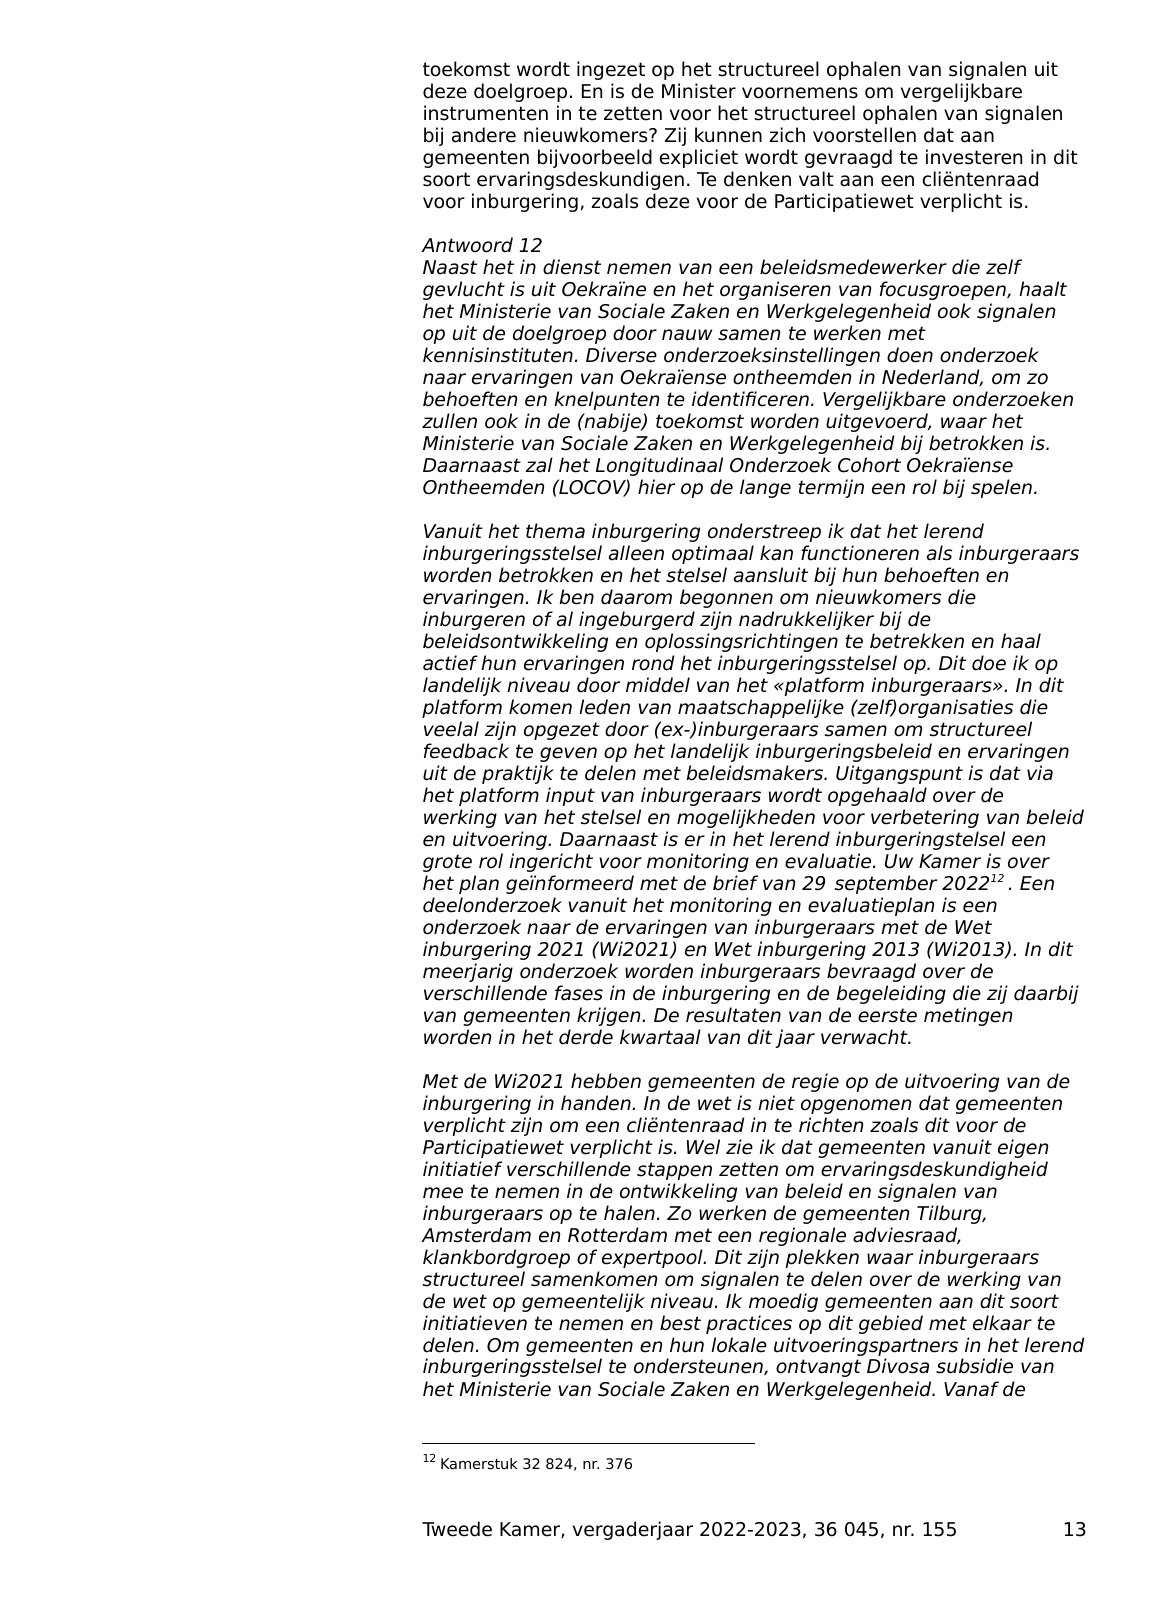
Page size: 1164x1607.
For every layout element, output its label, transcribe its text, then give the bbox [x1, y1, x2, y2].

text Antwoord 12 [422, 235, 1087, 257]
text Kamerstuk 32 824, nr. 376 [422, 1452, 1087, 1474]
text Met de Wi2021 hebben gemeenten de regie op de uitvoering van de inburgering in handen. In de wet is niet opgenomen dat gemeenten verplicht zijn om een cliëntenraad in te richten zoals dit voor de Participatiewet verplicht is. Wel zie ik dat gemeenten vanuit eigen initiatief verschillende stappen zetten om ervaringsdeskundigheid mee te nemen in de ontwikkeling van beleid en signalen van inburgeraars op te halen. Zo werken de gemeenten Tilburg, Amsterdam en Rotterdam met een regionale adviesraad, klankbordgroep of expertpool. Dit zijn plekken waar inburgeraars structureel samenkomen om signalen te delen over de werking van de wet op gemeentelijk niveau. Ik moedig gemeenten aan dit soort initiatieven te nemen en best practices op dit gebied met elkaar te delen. Om gemeenten en hun lokale uitvoeringspartners in het lerend inburgeringsstelsel te ondersteunen, ontvangt Divosa subsidie van het Ministerie van Sociale Zaken en Werkgelegenheid. Vanaf de [422, 1071, 1087, 1400]
text toekomst wordt ingezet op het structureel ophalen van signalen uit deze doelgroep. En is de Minister voornemens om vergelijkbare instrumenten in te zetten voor het structureel ophalen van signalen bij andere nieuwkomers? Zij kunnen zich voorstellen dat aan gemeenten bijvoorbeeld expliciet wordt gevraagd te investeren in dit soort ervaringsdeskundigen. Te denken valt aan een cliëntenraad voor inburgering, zoals deze voor de Participatiewet verplicht is. [422, 59, 1087, 213]
text Naast het in dienst nemen van een beleidsmedewerker die zelf gevlucht is uit Oekraïne en het organiseren van focusgroepen, haalt het Ministerie van Sociale Zaken en Werkgelegenheid ook signalen op uit de doelgroep door nauw samen te werken met kennisinstituten. Diverse onderzoeksinstellingen doen onderzoek naar ervaringen van Oekraïense ontheemden in Nederland, om zo behoeften en knelpunten te identificeren. Vergelijkbare onderzoeken zullen ook in de (nabije) toekomst worden uitgevoerd, waar het Ministerie van Sociale Zaken en Werkgelegenheid bij betrokken is. Daarnaast zal het Longitudinaal Onderzoek Cohort Oekraïense Ontheemden (LOCOV) hier op de lange termijn een rol bij spelen. [422, 257, 1087, 499]
text Vanuit het thema inburgering onderstreep ik dat het lerend inburgeringsstelsel alleen optimaal kan functioneren als inburgeraars worden betrokken en het stelsel aansluit bij hun behoeften en ervaringen. Ik ben daarom begonnen om nieuwkomers die inburgeren of al ingeburgerd zijn nadrukkelijker bij de beleidsontwikkeling en oplossingsrichtingen te betrekken en haal actief hun ervaringen rond het inburgeringsstelsel op. Dit doe ik op landelijk niveau door middel van het «platform inburgeraars». In dit platform komen leden van maatschappelijke (zelf)organisaties die veelal zijn opgezet door (ex-)inburgeraars samen om structureel feedback te geven op het landelijk inburgeringsbeleid en ervaringen uit de praktijk te delen met beleidsmakers. Uitgangspunt is dat via het platform input van inburgeraars wordt opgehaald over de werking van het stelsel en mogelijkheden voor verbetering van beleid en uitvoering. Daarnaast is er in het lerend inburgeringstelsel een grote rol ingericht voor monitoring en evaluatie. Uw Kamer is over het plan geïnformeerd met de brief van 29 september 2022. Een deelonderzoek vanuit het monitoring en evaluatieplan is een onderzoek naar de ervaringen van inburgeraars met de Wet inburgering 2021 (Wi2021) en Wet inburgering 2013 (Wi2013). In dit meerjarig onderzoek worden inburgeraars bevraagd over de verschillende fases in de inburgering en de begeleiding die zij daarbij van gemeenten krijgen. De resultaten van de eerste metingen worden in het derde kwartaal van dit jaar verwacht. [422, 521, 1087, 1048]
